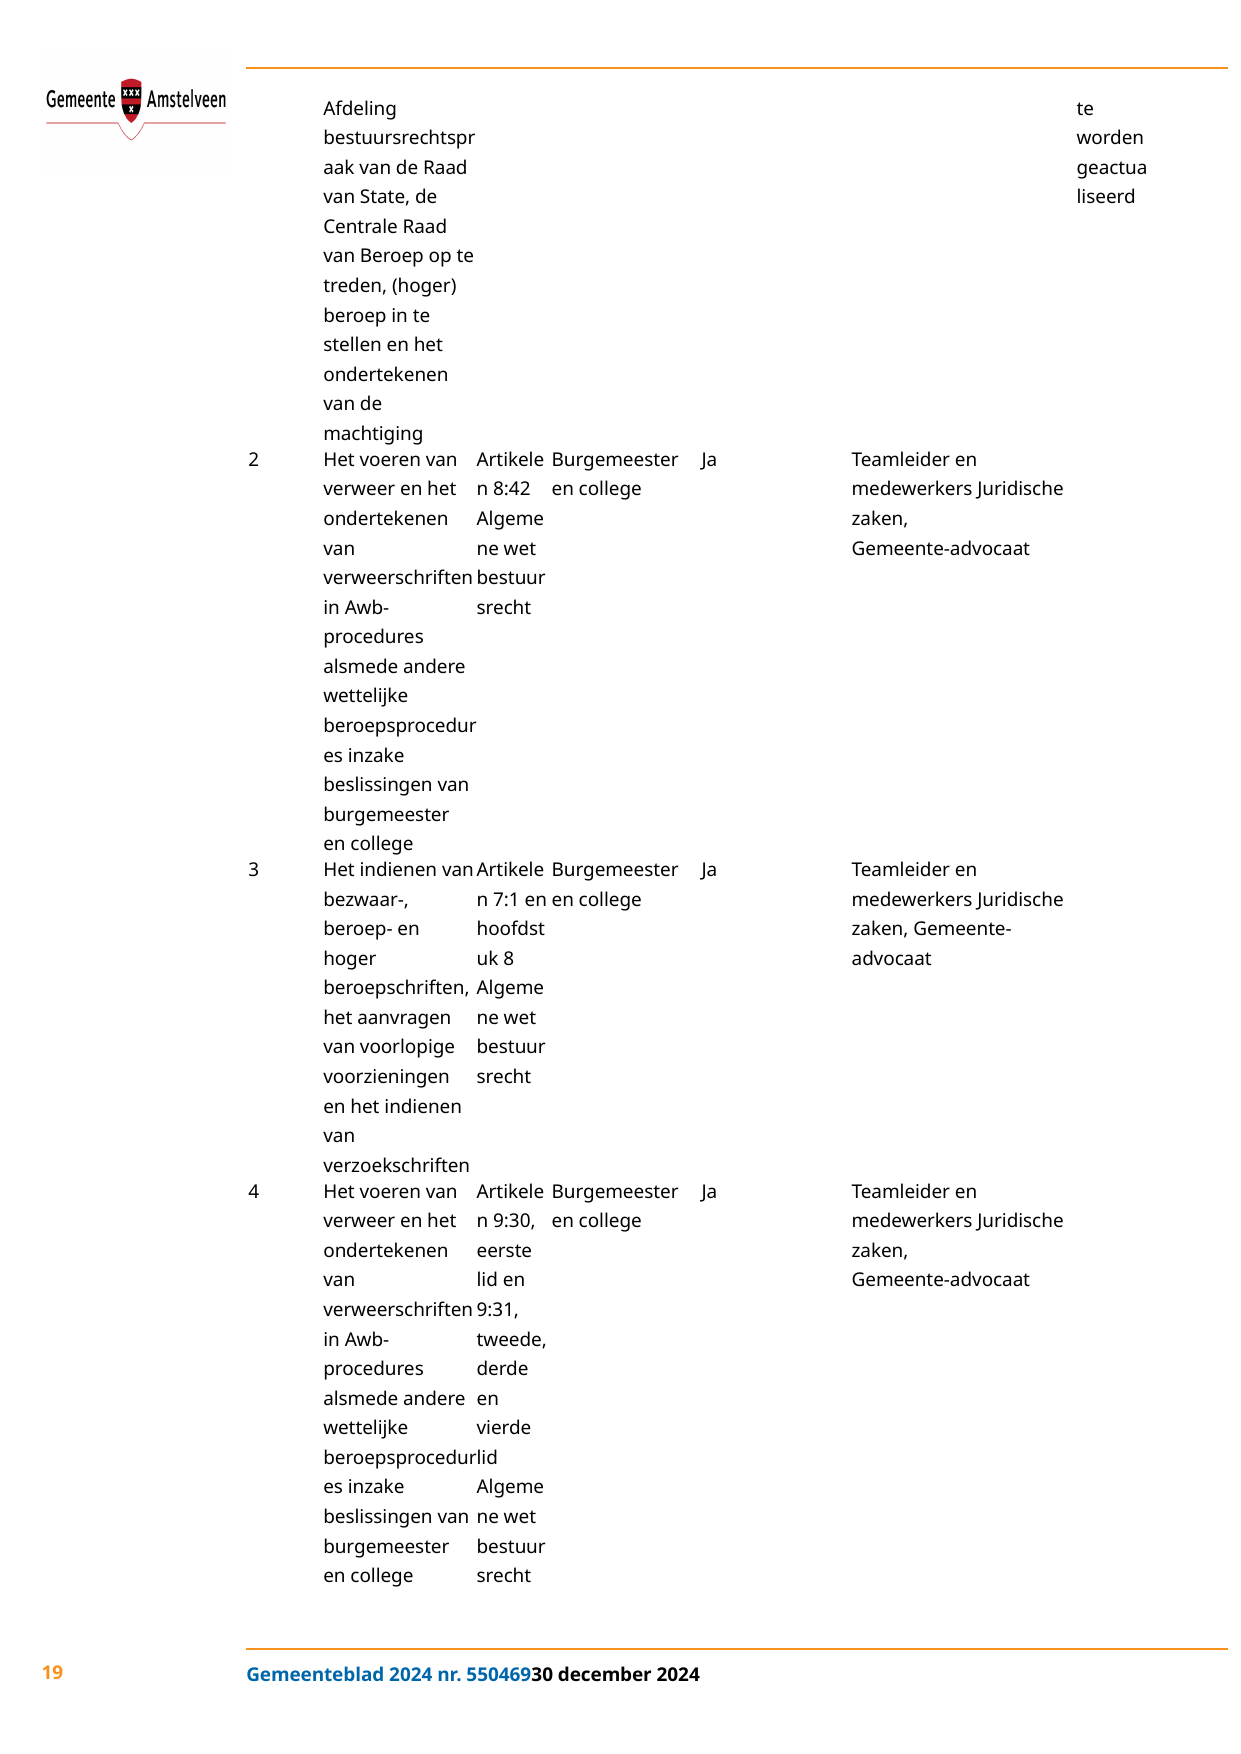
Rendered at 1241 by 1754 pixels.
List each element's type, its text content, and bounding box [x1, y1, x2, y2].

table_cell Burgemeester en college [551, 1178, 701, 1588]
table_cell [551, 95, 701, 446]
table_cell 3 [248, 856, 323, 1178]
table_cell Teamleider en medewerkers Juridische zaken, Gemeente-advocaat [851, 856, 1076, 1178]
table_cell [476, 95, 551, 446]
table_cell Burgemeester en college [551, 856, 701, 1178]
table_cell 2 [248, 446, 323, 856]
table_cell Ja [701, 856, 851, 1178]
table_cell [248, 95, 323, 446]
table_cell Afdeling bestuursrechtspraak van de Raad van State, de Centrale Raad van Beroep op te treden, (hoger) beroep in te stellen en het ondertekenen van de machtiging [323, 95, 476, 446]
table_cell Artikelen 9:30, eerste lid en 9:31, tweede, derde en vierde lid Algemene wet bestuursrecht [476, 1178, 551, 1588]
table_cell Teamleider en medewerkers Juridische zaken, Gemeente-advocaat [851, 1178, 1076, 1588]
table_cell Ja [701, 1178, 851, 1588]
table_cell Het voeren van verweer en het ondertekenen van verweerschriften in Awb-procedures alsmede andere wettelijke beroepsprocedures inzake beslissingen van burgemeester en college [323, 446, 476, 856]
table_cell Het indienen van bezwaar-, beroep- en hoger beroepschriften, het aanvragen van voorlopige voorzieningen en het indienen van verzoekschriften [323, 856, 476, 1178]
table_cell [1076, 1178, 1152, 1588]
table_cell te worden geactualiseerd [1076, 95, 1152, 446]
table_cell [1076, 856, 1152, 1178]
table_cell Ja [701, 446, 851, 856]
table_cell [851, 95, 1076, 446]
table_cell Artikelen 7:1 en hoofdstuk 8 Algemene wet bestuursrecht [476, 856, 551, 1178]
table_cell Burgemeester en college [551, 446, 701, 856]
table_cell [1076, 446, 1152, 856]
table_cell Teamleider en medewerkers Juridische zaken, Gemeente-advocaat [851, 446, 1076, 856]
picture [41, 47, 231, 172]
table_cell Artikelen 8:42 Algemene wet bestuursrecht [476, 446, 551, 856]
table_cell [701, 95, 851, 446]
table_cell 4 [248, 1178, 323, 1588]
table_cell Het voeren van verweer en het ondertekenen van verweerschriften in Awb-procedures alsmede andere wettelijke beroepsprocedures inzake beslissingen van burgemeester en college [323, 1178, 476, 1588]
